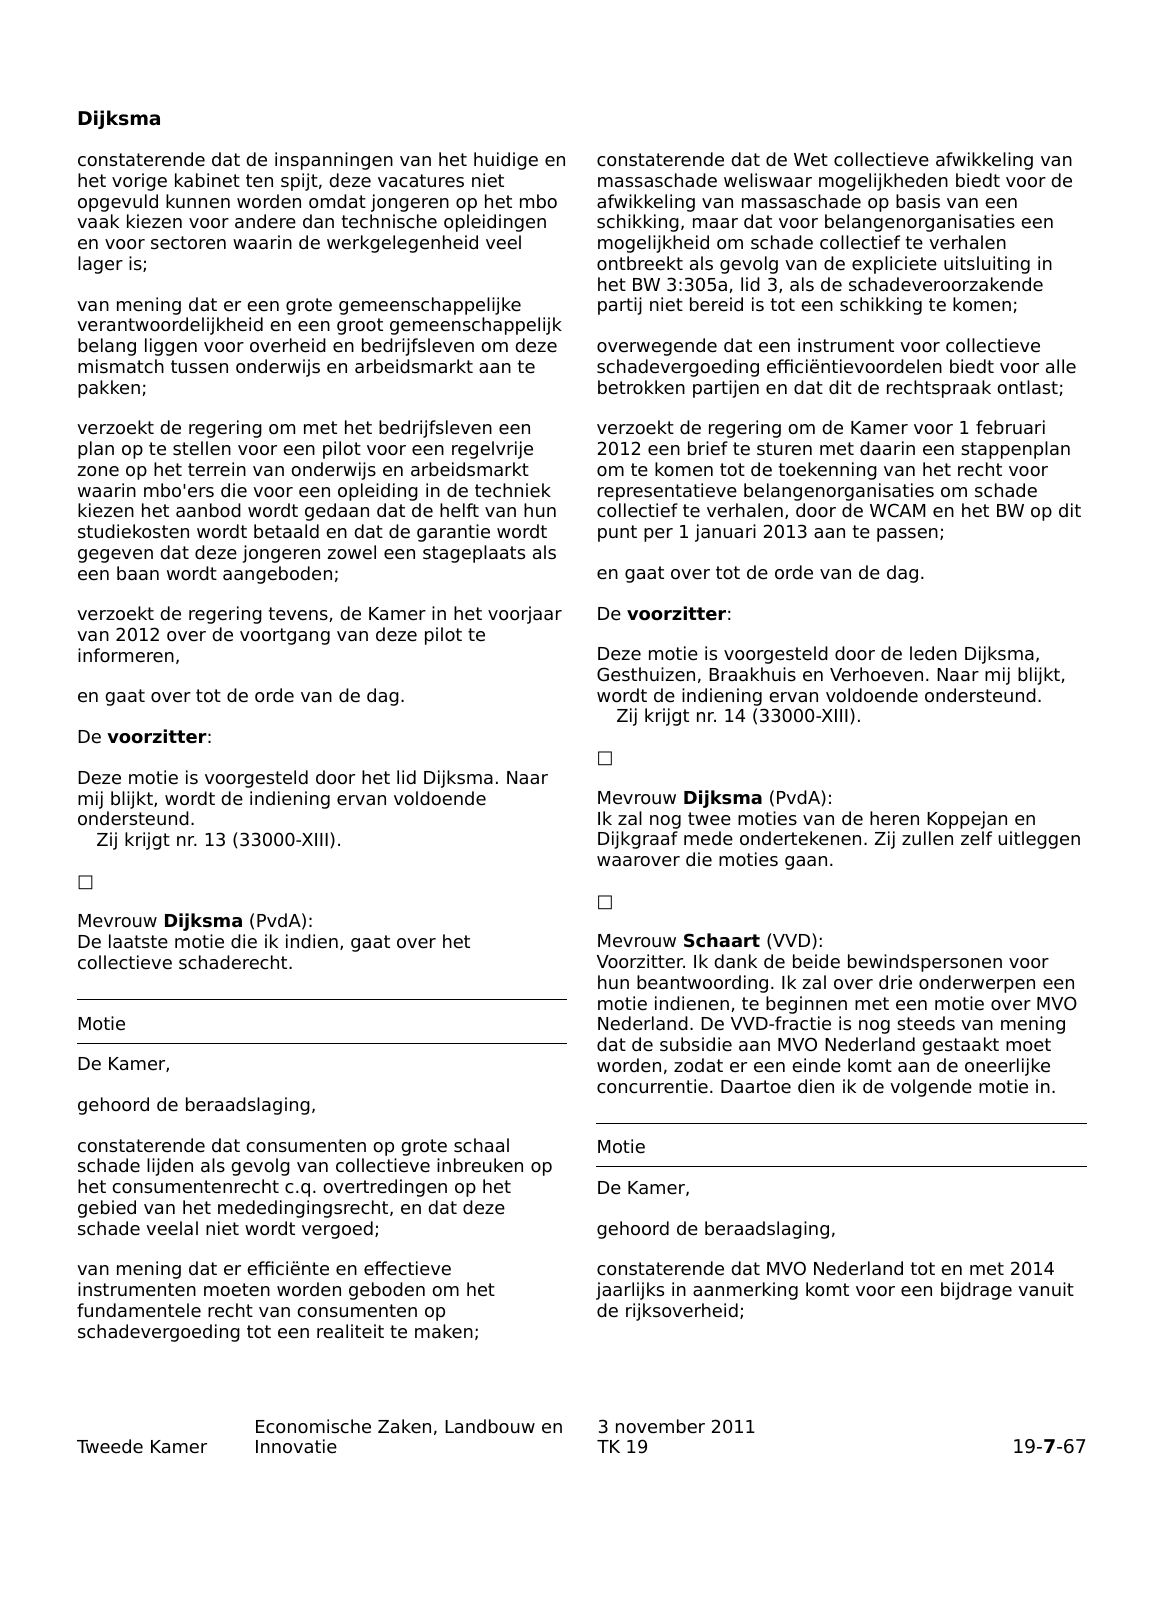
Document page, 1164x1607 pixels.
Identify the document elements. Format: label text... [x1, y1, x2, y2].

text Motie [596, 1137, 1087, 1158]
text Motie [77, 1013, 567, 1034]
text Mevrouw Schaart (VVD): [596, 931, 1087, 952]
text constaterende dat de inspanningen van het huidige en het vorige kabinet ten spijt, deze vacatures niet opgevuld kunnen worden omdat jongeren op het mbo vaak kiezen voor andere dan technische opleidingen en voor sectoren waarin de werkgelegenheid veel lager is; [77, 150, 567, 274]
text De voorzitter: [596, 603, 1087, 624]
text overwegende dat een instrument voor collectieve schadevergoeding efficiëntievoordelen biedt voor alle betrokken partijen en dat dit de rechtspraak ontlast; [596, 336, 1087, 398]
text verzoekt de regering tevens, de Kamer in het voorjaar van 2012 over de voortgang van deze pilot te informeren, [77, 604, 567, 666]
text □ [596, 891, 1087, 911]
text Deze motie is voorgesteld door de leden Dijksma, Gesthuizen, Braakhuis en Verhoeven. Naar mij blijkt, wordt de indiening ervan voldoende ondersteund. [596, 644, 1087, 706]
text De Kamer, [77, 1054, 567, 1075]
text verzoekt de regering om met het bedrijfsleven een plan op te stellen voor een pilot voor een regelvrije zone op het terrein van onderwijs en arbeidsmarkt waarin mbo'ers die voor een opleiding in de techniek kiezen het aanbod wordt gedaan dat de helft van hun studiekosten wordt betaald en dat de garantie wordt gegeven dat deze jongeren zowel een stageplaats als een baan wordt aangeboden; [77, 418, 567, 584]
text De Kamer, [596, 1178, 1087, 1198]
text Mevrouw Dijksma (PvdA): [77, 911, 567, 932]
text en gaat over tot de orde van de dag. [77, 686, 567, 707]
text Zij krijgt nr. 14 (33000-XIII). [596, 706, 1087, 727]
text en gaat over tot de orde van de dag. [596, 563, 1087, 583]
text De voorzitter: [77, 727, 567, 748]
text Ik zal nog twee moties van de heren Koppejan en Dijkgraaf mede ondertekenen. Zij zullen zelf uitleggen waarover die moties gaan. [596, 808, 1087, 871]
text gehoord de beraadslaging, [77, 1095, 567, 1116]
text Voorzitter. Ik dank de beide bewindspersonen voor hun beantwoording. Ik zal over drie onderwerpen een motie indienen, te beginnen met een motie over MVO Nederland. De VVD-fractie is nog steeds van mening dat de subsidie aan MVO Nederland gestaakt moet worden, zodat er een einde komt aan de oneerlijke concurrentie. Daartoe dien ik de volgende motie in. [596, 952, 1087, 1097]
text constaterende dat consumenten op grote schaal schade lijden als gevolg van collectieve inbreuken op het consumentenrecht c.q. overtredingen op het gebied van het mededingingsrecht, en dat deze schade veelal niet wordt vergoed; [77, 1136, 567, 1239]
text □ [77, 871, 567, 891]
text Zij krijgt nr. 13 (33000-XIII). [77, 830, 567, 851]
text □ [596, 747, 1087, 768]
text gehoord de beraadslaging, [596, 1218, 1087, 1239]
text De laatste motie die ik indien, gaat over het collectieve schaderecht. [77, 932, 567, 973]
text Deze motie is voorgesteld door het lid Dijksma. Naar mij blijkt, wordt de indiening ervan voldoende ondersteund. [77, 768, 567, 830]
text constaterende dat MVO Nederland tot en met 2014 jaarlijks in aanmerking komt voor een bijdrage vanuit de rijksoverheid; [596, 1259, 1087, 1321]
text constaterende dat de Wet collectieve afwikkeling van massaschade weliswaar mogelijkheden biedt voor de afwikkeling van massaschade op basis van een schikking, maar dat voor belangenorganisaties een mogelijkheid om schade collectief te verhalen ontbreekt als gevolg van de expliciete uitsluiting in het BW 3:305a, lid 3, als de schadeveroorzakende partij niet bereid is tot een schikking te komen; [596, 150, 1087, 316]
text verzoekt de regering om de Kamer voor 1 februari 2012 een brief te sturen met daarin een stappenplan om te komen tot de toekenning van het recht voor representatieve belangenorganisaties om schade collectief te verhalen, door de WCAM en het BW op dit punt per 1 januari 2013 aan te passen; [596, 418, 1087, 543]
text van mening dat er efficiënte en effectieve instrumenten moeten worden geboden om het fundamentele recht van consumenten op schadevergoeding tot een realiteit te maken; [77, 1259, 567, 1342]
text Mevrouw Dijksma (PvdA): [596, 788, 1087, 808]
text van mening dat er een grote gemeenschappelijke verantwoordelijkheid en een groot gemeenschappelijk belang liggen voor overheid en bedrijfsleven om deze mismatch tussen onderwijs en arbeidsmarkt aan te pakken; [77, 294, 567, 398]
